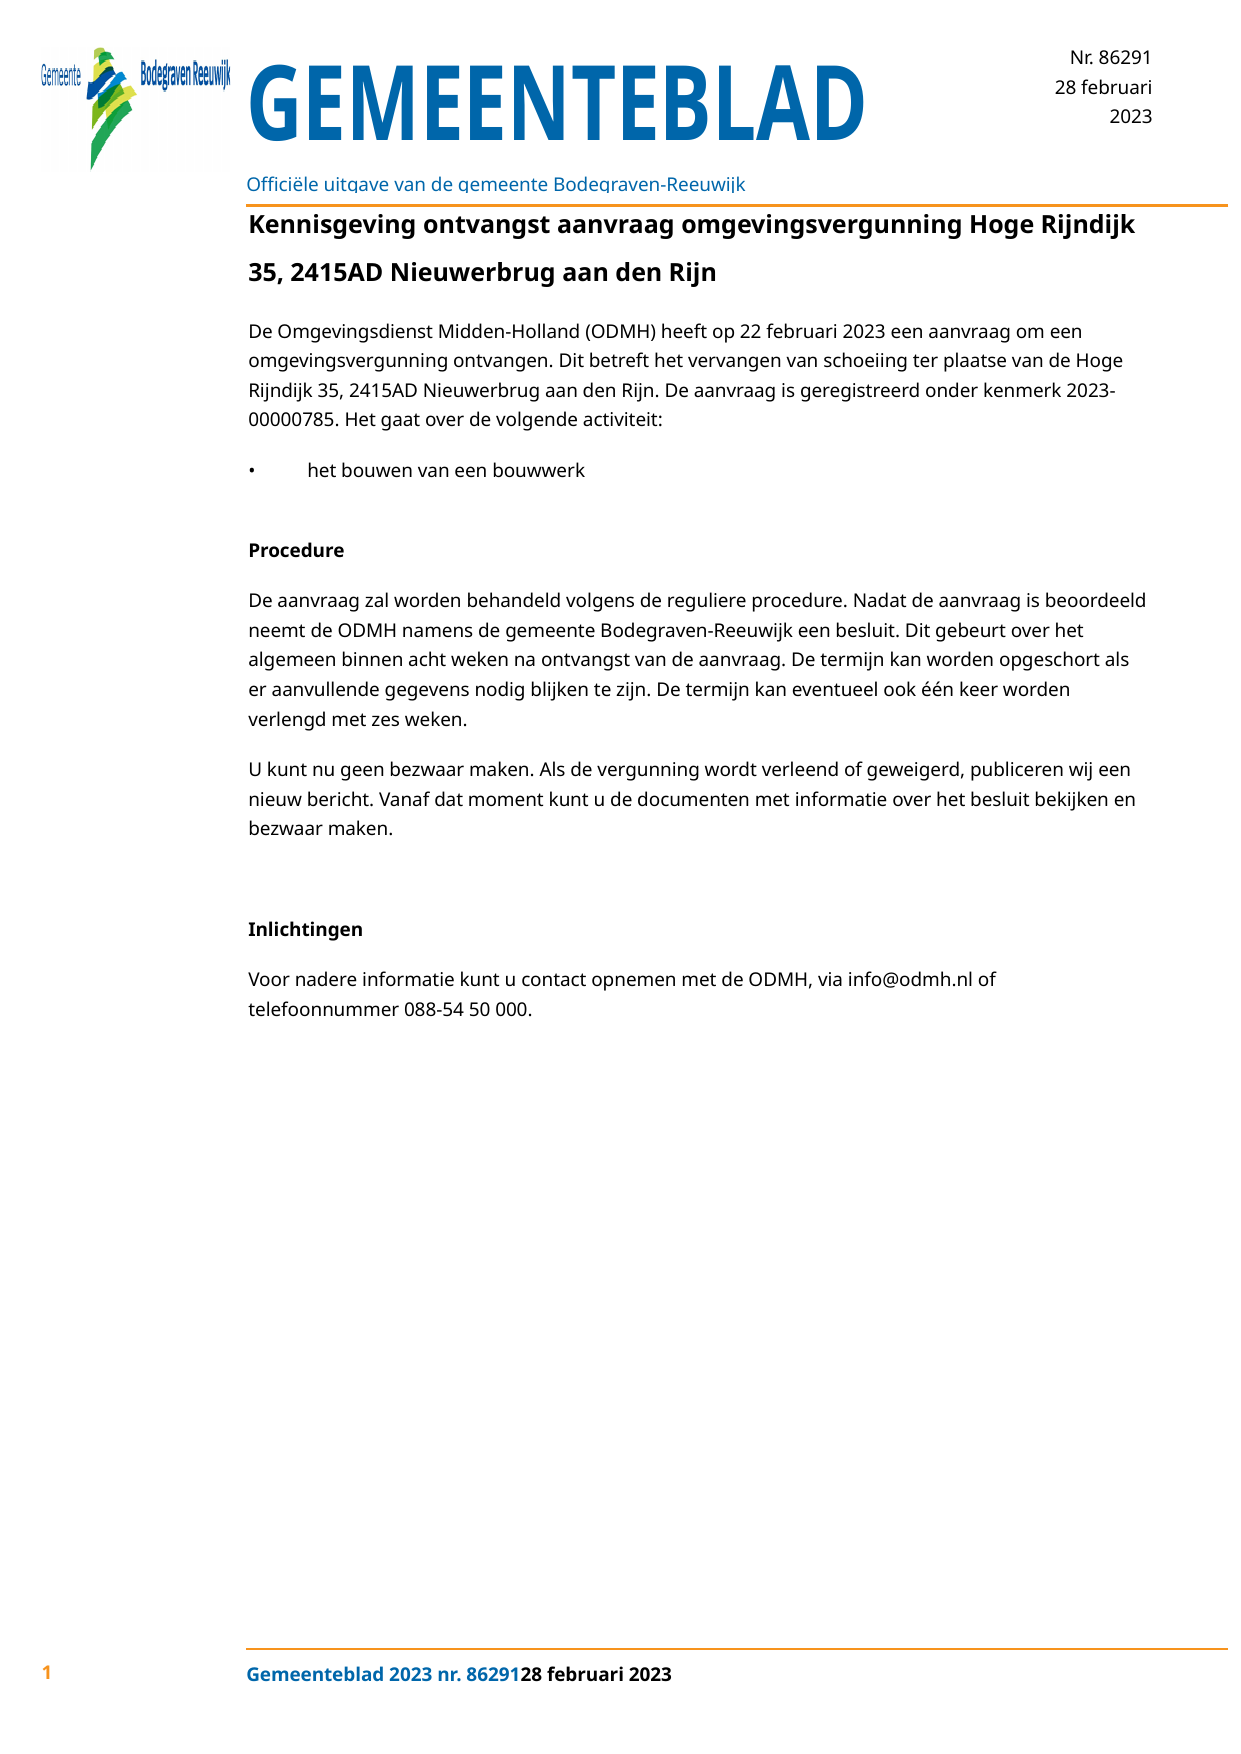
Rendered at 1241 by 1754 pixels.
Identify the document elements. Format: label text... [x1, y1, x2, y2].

text U kunt nu geen bezwaar maken. Als de vergunning wordt verleend of geweigerd, publiceren wij een nieuw bericht. Vanaf dat moment kunt u de documenten met informatie over het besluit bekijken en bezwaar maken. [248, 756, 1152, 841]
list het bouwen van een bouwwerk [248, 457, 1152, 483]
text Inlichtingen [248, 916, 1152, 942]
text Kennisgeving ontvangst aanvraag omgevingsvergunning Hoge Rijndijk 35, 2415AD Nieuwerbrug aan den Rijn [248, 207, 1152, 288]
picture [41, 47, 231, 172]
text Voor nadere informatie kunt u contact opnemen met de ODMH, via info@odmh.nl of telefoonnummer 088-54 50 000. [248, 967, 1152, 1022]
text De aanvraag zal worden behandeld volgens de reguliere procedure. Nadat de aanvraag is beoordeeld neemt de ODMH namens de gemeente Bodegraven-Reeuwijk een besluit. Dit gebeurt over het algemeen binnen acht weken na ontvangst van de aanvraag. De termijn kan worden opgeschort als er aanvullende gegevens nodig blijken te zijn. De termijn kan eventueel ook één keer worden verlengd met zes weken. [248, 587, 1152, 732]
text Procedure [248, 537, 1152, 563]
text De Omgevingsdienst Midden-Holland (ODMH) heeft op 22 februari 2023 een aanvraag om een omgevingsvergunning ontvangen. Dit betreft het vervangen van schoeiing ter plaatse van de Hoge Rijndijk 35, 2415AD Nieuwerbrug aan den Rijn. De aanvraag is geregistreerd onder kenmerk 2023-00000785. Het gaat over de volgende activiteit: [248, 318, 1152, 432]
